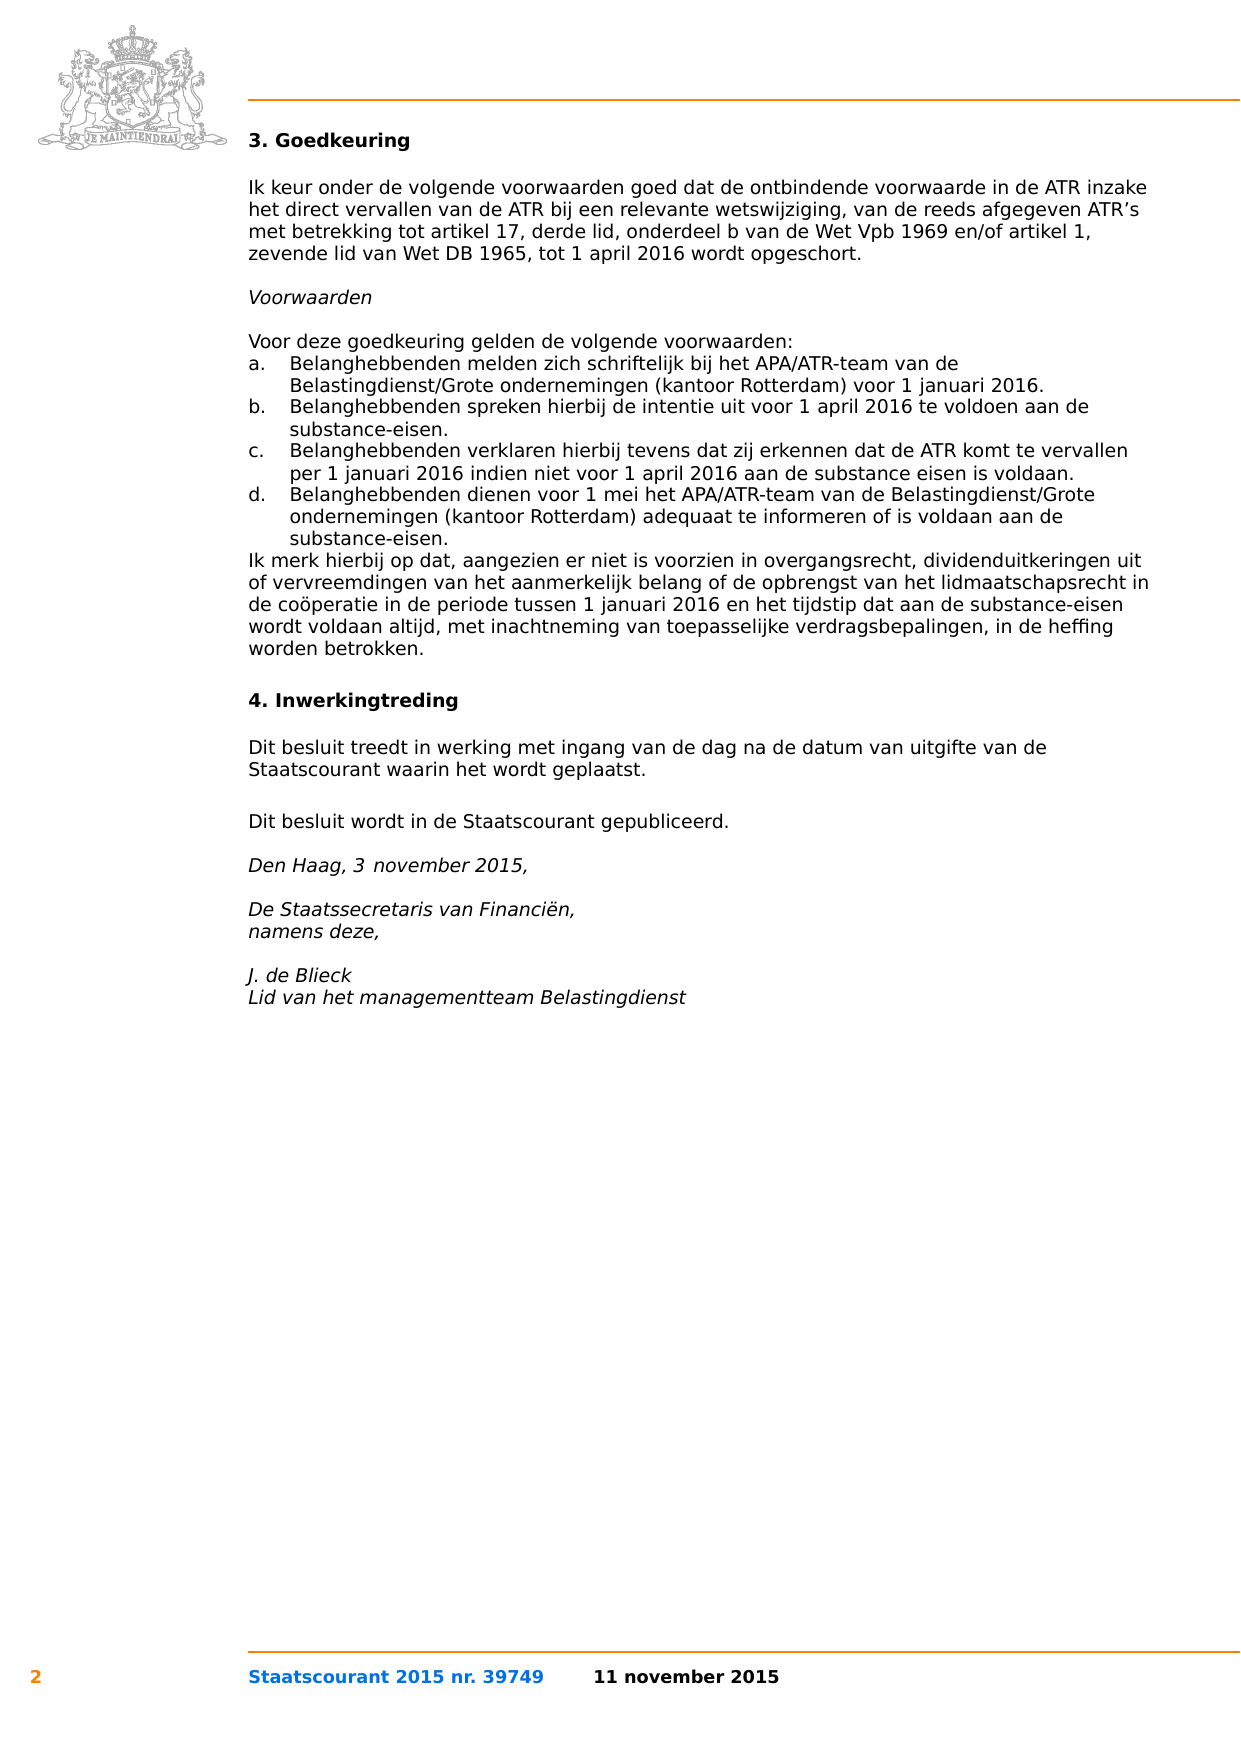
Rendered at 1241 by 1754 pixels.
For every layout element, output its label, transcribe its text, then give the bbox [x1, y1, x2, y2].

text Dit besluit treedt in werking met ingang van de dag na de datum van uitgifte van de Staatscourant waarin het wordt geplaatst. [248, 737, 1163, 781]
text b. Belanghebbenden spreken hierbij de intentie uit voor 1 april 2016 te voldoen aan de substance-eisen. [248, 396, 1163, 440]
text De Staatssecretaris van Financiën, namens deze, J. de Blieck Lid van het managementteam Belastingdienst [248, 899, 1163, 1009]
text Ik keur onder de volgende voorwaarden goed dat de ontbindende voorwaarde in de ATR inzake het direct vervallen van de ATR bij een relevante wetswijziging, van de reeds afgegeven ATR’s met betrekking tot artikel 17, derde lid, onderdeel b van de Wet Vpb 1969 en/of artikel 1, zevende lid van Wet DB 1965, tot 1 april 2016 wordt opgeschort. [248, 177, 1163, 265]
subtitle 4. Inwerkingtreding [248, 690, 1163, 712]
text a. Belanghebbenden melden zich schriftelijk bij het APA/ATR-team van de Belastingdienst/Grote ondernemingen (kantoor Rotterdam) voor 1 januari 2016. [248, 352, 1163, 396]
text Ik merk hierbij op dat, aangezien er niet is voorzien in overgangsrecht, dividenduitkeringen uit of vervreemdingen van het aanmerkelijk belang of de opbrengst van het lidmaatschapsrecht in de coöperatie in de periode tussen 1 januari 2016 en het tijdstip dat aan de substance-eisen wordt voldaan altijd, met inachtneming van toepasselijke verdragsbepalingen, in de heffing worden betrokken. [248, 550, 1163, 660]
text Dit besluit wordt in de Staatscourant gepubliceerd. [248, 811, 1163, 833]
text c. Belanghebbenden verklaren hierbij tevens dat zij erkennen dat de ATR komt te vervallen per 1 januari 2016 indien niet voor 1 april 2016 aan de substance eisen is voldaan. [248, 440, 1163, 484]
subtitle 3. Goedkeuring [248, 130, 1163, 152]
text d. Belanghebbenden dienen voor 1 mei het APA/ATR-team van de Belastingdienst/Grote ondernemingen (kantoor Rotterdam) adequaat te informeren of is voldaan aan de substance-eisen. [248, 484, 1163, 550]
subtitle Voorwaarden [248, 287, 1163, 309]
text Den Haag, 3 november 2015, [248, 855, 1163, 877]
picture [38, 25, 227, 150]
text Voor deze goedkeuring gelden de volgende voorwaarden: [248, 331, 1163, 352]
